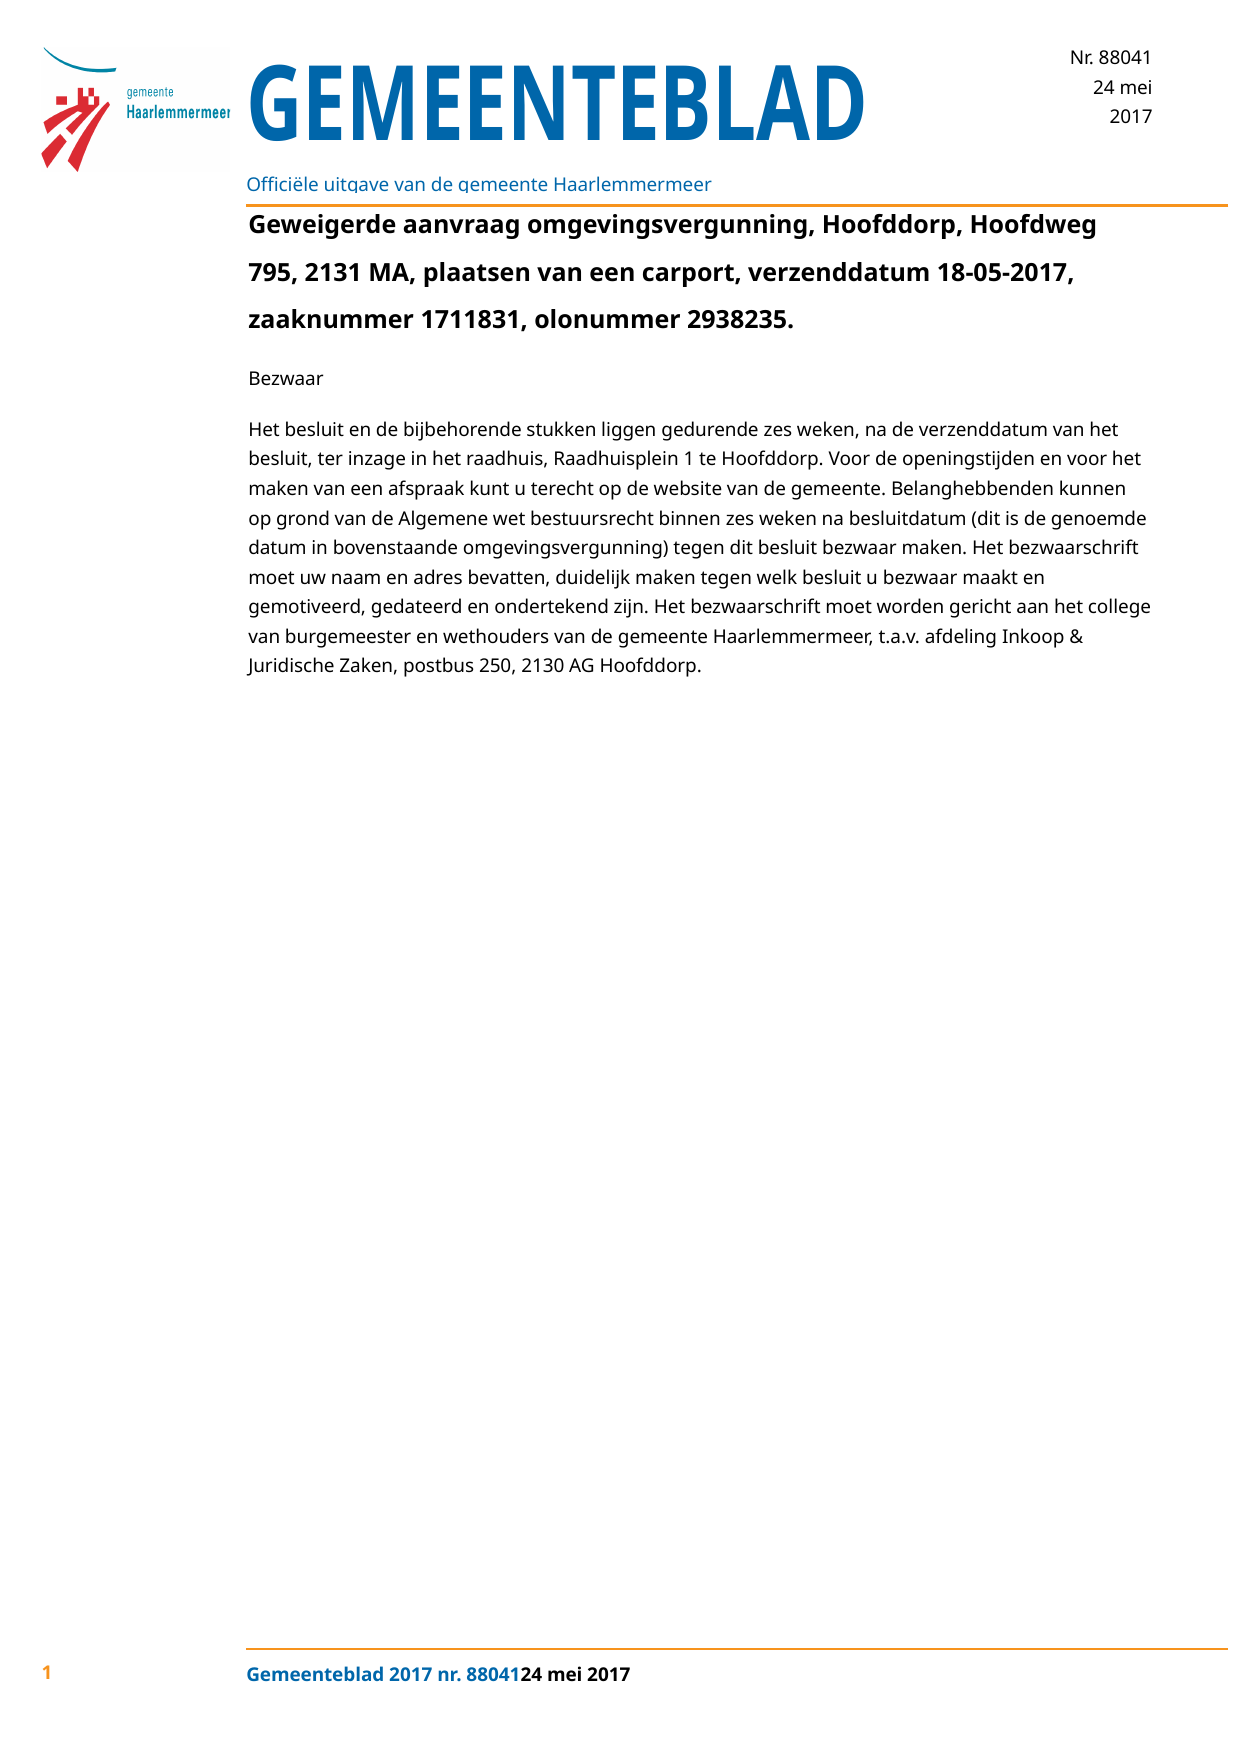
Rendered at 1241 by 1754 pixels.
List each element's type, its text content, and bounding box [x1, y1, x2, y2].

picture [41, 47, 231, 172]
text Het besluit en de bijbehorende stukken liggen gedurende zes weken, na de verzenddatum van het besluit, ter inzage in het raadhuis, Raadhuisplein 1 te Hoofddorp. Voor de openingstijden en voor het maken van een afspraak kunt u terecht op de website van de gemeente. Belanghebbenden kunnen op grond van de Algemene wet bestuursrecht binnen zes weken na besluitdatum (dit is de genoemde datum in bovenstaande omgevingsvergunning) tegen dit besluit bezwaar maken. Het bezwaarschrift moet uw naam en adres bevatten, duidelijk maken tegen welk besluit u bezwaar maakt en gemotiveerd, gedateerd en ondertekend zijn. Het bezwaarschrift moet worden gericht aan het college van burgemeester en wethouders van de gemeente Haarlemmermeer, t.a.v. afdeling Inkoop & Juridische Zaken, postbus 250, 2130 AG Hoofddorp. [248, 416, 1152, 678]
text Bezwaar [248, 366, 1152, 391]
text Geweigerde aanvraag omgevingsvergunning, Hoofddorp, Hoofdweg 795, 2131 MA, plaatsen van een carport, verzenddatum 18-05-2017, zaaknummer 1711831, olonummer 2938235. [248, 207, 1152, 336]
